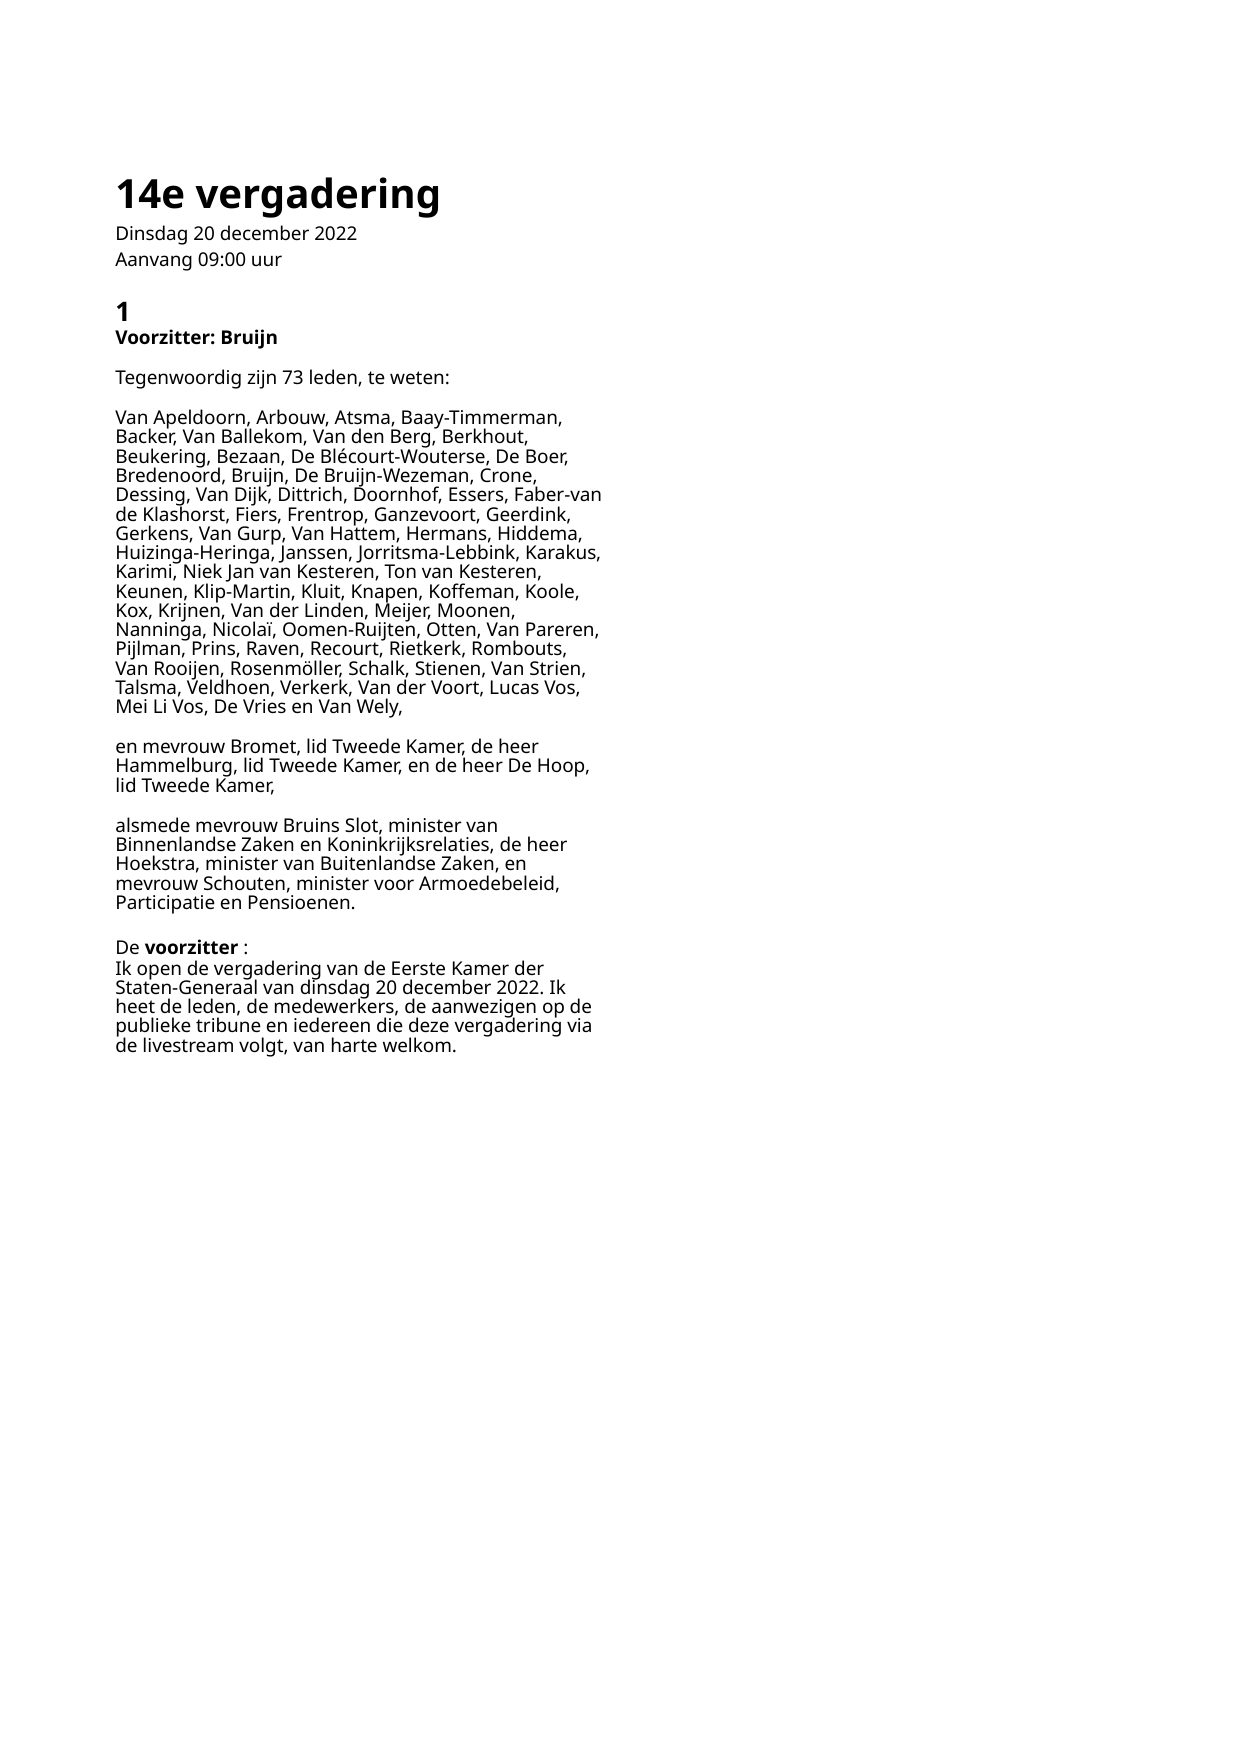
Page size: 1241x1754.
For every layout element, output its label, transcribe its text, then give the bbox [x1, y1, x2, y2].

text en mevrouw Bromet, lid Tweede Kamer, de heer Hammelburg, lid Tweede Kamer, en de heer De Hoop, lid Tweede Kamer, [115, 738, 605, 796]
text Dinsdag 20 december 2022 [115, 220, 605, 246]
text Aanvang 09:00 uur [115, 246, 605, 272]
text Van Apeldoorn, Arbouw, Atsma, Baay-Timmerman, Backer, Van Ballekom, Van den Berg, Berkhout, Beukering, Bezaan, De Blécourt-Wouterse, De Boer, Bredenoord, Bruijn, De Bruijn-Wezeman, Crone, Dessing, Van Dijk, Dittrich, Doornhof, Essers, Faber-van de Klashorst, Fiers, Frentrop, Ganzevoort, Geerdink, Gerkens, Van Gurp, Van Hattem, Hermans, Hiddema, Huizinga-Heringa, Janssen, Jorritsma-Lebbink, Karakus, Karimi, Niek Jan van Kesteren, Ton van Kesteren, Keunen, Klip-Martin, Kluit, Knapen, Koffeman, Koole, Kox, Krijnen, Van der Linden, Meijer, Moonen, Nanninga, Nicolaï, Oomen-Ruijten, Otten, Van Pareren, Pijlman, Prins, Raven, Recourt, Rietkerk, Rombouts, Van Rooijen, Rosenmöller, Schalk, Stienen, Van Strien, Talsma, Veldhoen, Verkerk, Van der Voort, Lucas Vos, Mei Li Vos, De Vries en Van Wely, [115, 409, 605, 717]
text Voorzitter: Bruijn [115, 329, 605, 348]
text 1 [115, 292, 605, 329]
text Tegenwoordig zijn 73 leden, te weten: [115, 369, 605, 388]
text De voorzitter : [115, 934, 605, 960]
text 14e vergadering [115, 165, 605, 220]
text alsmede mevrouw Bruins Slot, minister van Binnenlandse Zaken en Koninkrijksrelaties, de heer Hoekstra, minister van Buitenlandse Zaken, en mevrouw Schouten, minister voor Armoedebeleid, Participatie en Pensioenen. [115, 817, 605, 913]
text Ik open de vergadering van de Eerste Kamer der Staten-Generaal van dinsdag 20 december 2022. Ik heet de leden, de medewerkers, de aanwezigen op de publieke tribune en iedereen die deze vergadering via de livestream volgt, van harte welkom. [115, 960, 605, 1056]
